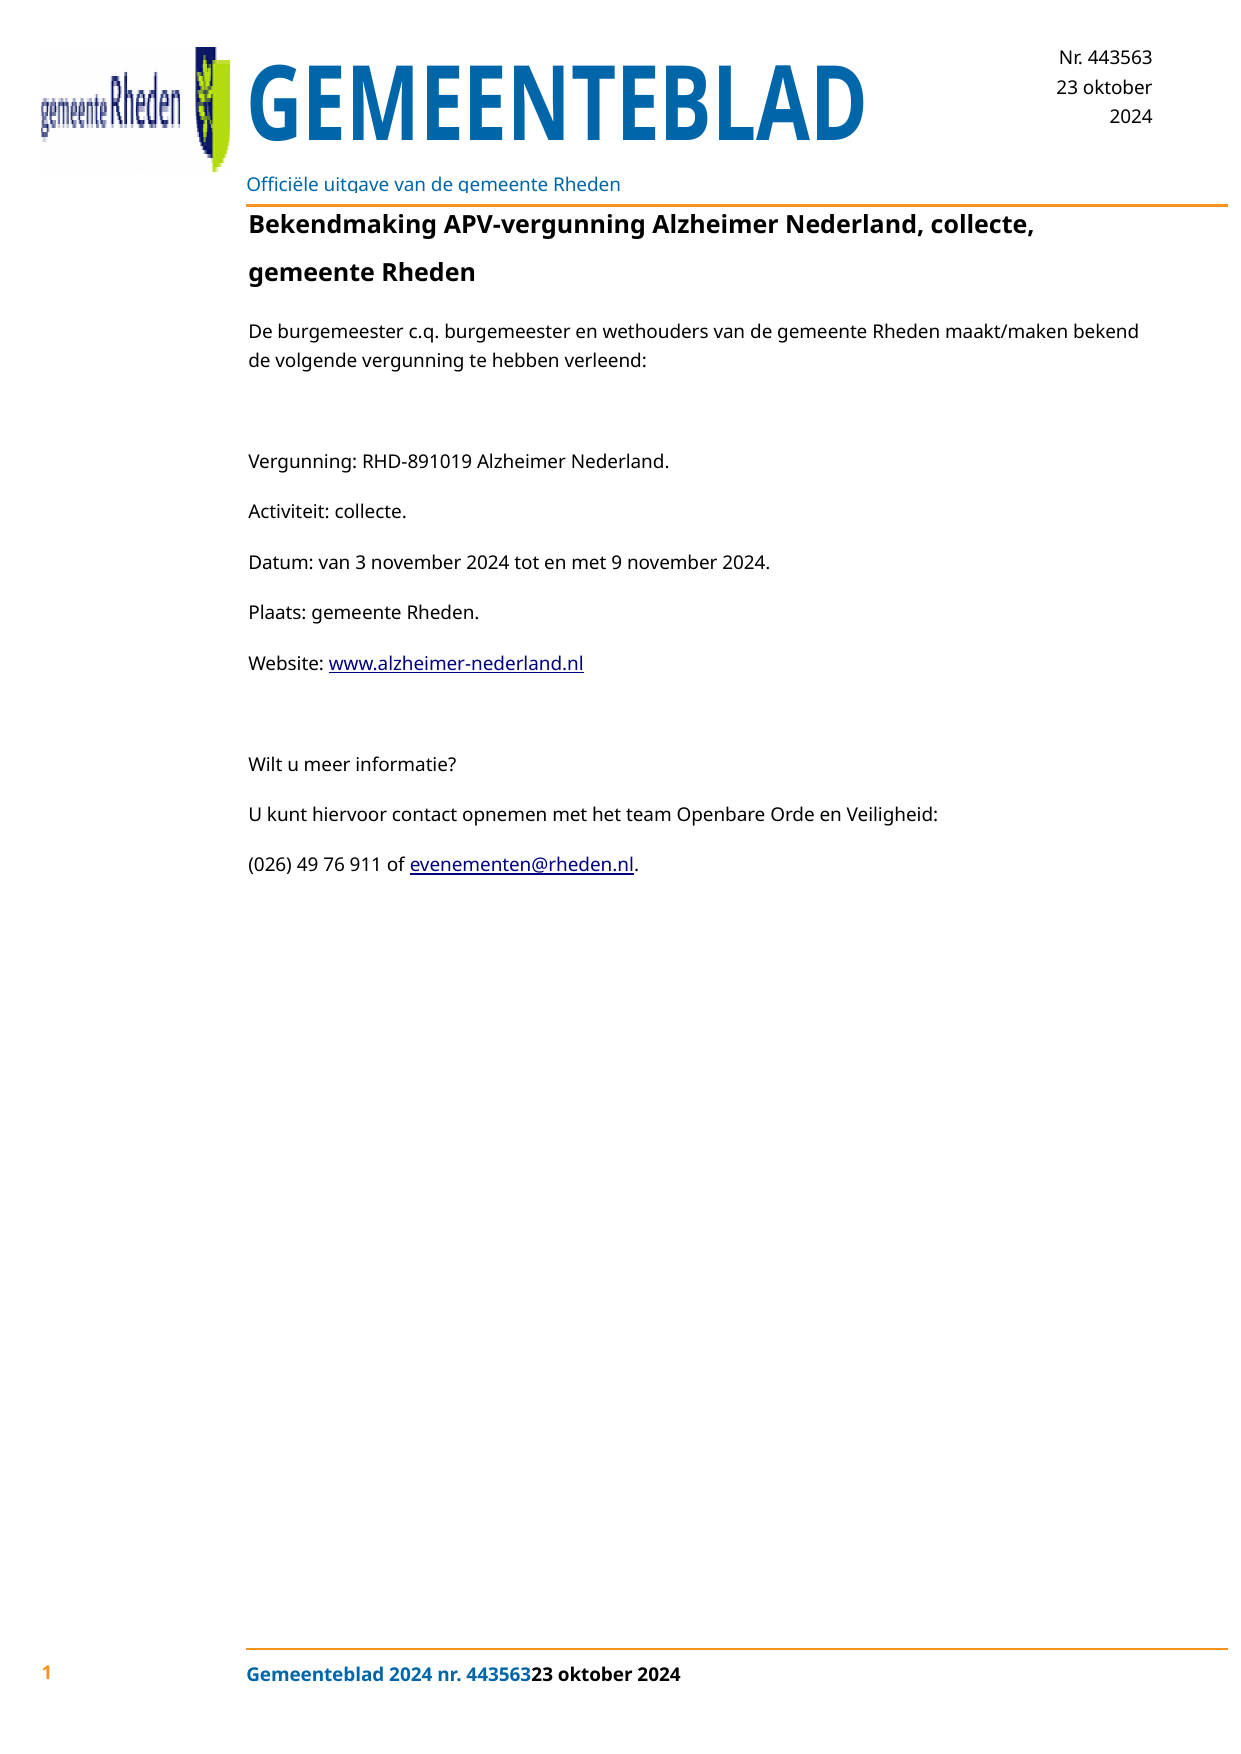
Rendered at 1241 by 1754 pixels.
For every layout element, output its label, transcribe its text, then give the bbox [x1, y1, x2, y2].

text Bekendmaking APV-vergunning Alzheimer Nederland, collecte, gemeente Rheden [248, 207, 1152, 288]
text (026) 49 76 911 of evenementen@rheden.nl. [248, 852, 1152, 877]
text Datum: van 3 november 2024 tot en met 9 november 2024. [248, 549, 1152, 575]
text De burgemeester c.q. burgemeester en wethouders van de gemeente Rheden maakt/maken bekend de volgende vergunning te hebben verleend: [248, 318, 1152, 373]
picture [41, 47, 231, 172]
text Activiteit: collecte. [248, 499, 1152, 524]
text Wilt u meer informatie? [248, 751, 1152, 777]
text Website: www.alzheimer-nederland.nl [248, 650, 1152, 676]
text Plaats: gemeente Rheden. [248, 599, 1152, 625]
text U kunt hiervoor contact opnemen met het team Openbare Orde en Veiligheid: [248, 801, 1152, 827]
text Vergunning: RHD-891019 Alzheimer Nederland. [248, 448, 1152, 474]
